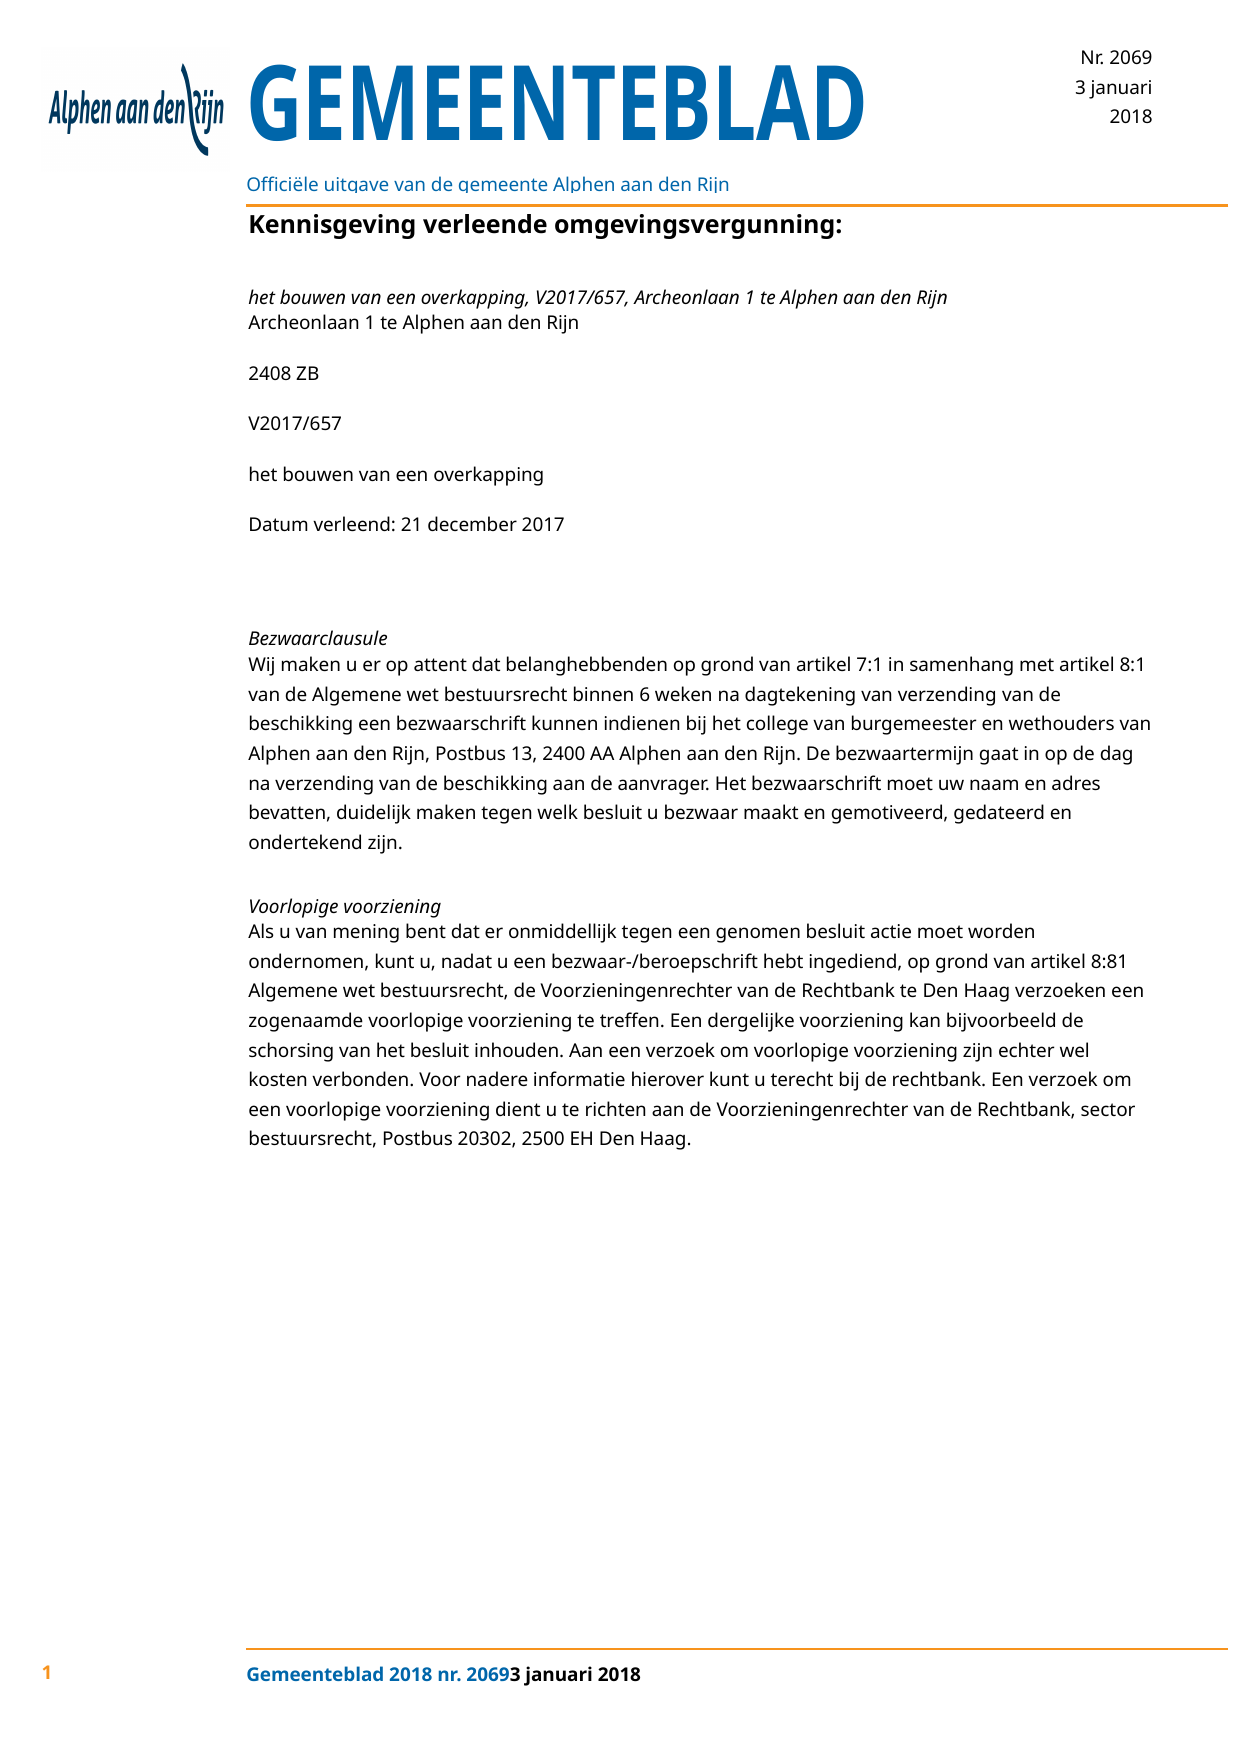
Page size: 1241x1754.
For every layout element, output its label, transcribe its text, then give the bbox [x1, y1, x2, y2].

text Als u van mening bent dat er onmiddellijk tegen een genomen besluit actie moet worden ondernomen, kunt u, nadat u een bezwaar-/beroepschrift hebt ingediend, op grond van artikel 8:81 Algemene wet bestuursrecht, de Voorzieningenrechter van de Rechtbank te Den Haag verzoeken een zogenaamde voorlopige voorziening te treffen. Een dergelijke voorziening kan bijvoorbeeld de schorsing van het besluit inhouden. Aan een verzoek om voorlopige voorziening zijn echter wel kosten verbonden. Voor nadere informatie hierover kunt u terecht bij de rechtbank. Een verzoek om een voorlopige voorziening dient u te richten aan de Voorzieningenrechter van de Rechtbank, sector bestuursrecht, Postbus 20302, 2500 EH Den Haag. [248, 918, 1152, 1151]
picture [41, 47, 231, 172]
text het bouwen van een overkapping, V2017/657, Archeonlaan 1 te Alphen aan den Rijn [248, 284, 1152, 309]
text Archeonlaan 1 te Alphen aan den Rijn [248, 309, 1152, 335]
text 2408 ZB [248, 360, 1152, 386]
text Voorlopige voorziening [248, 893, 1152, 918]
text Kennisgeving verleende omgevingsvergunning: [248, 207, 1152, 241]
text Datum verleend: 21 december 2017 [248, 511, 1152, 537]
text Wij maken u er op attent dat belanghebbenden op grond van artikel 7:1 in samenhang met artikel 8:1 van de Algemene wet bestuursrecht binnen 6 weken na dagtekening van verzending van de beschikking een bezwaarschrift kunnen indienen bij het college van burgemeester en wethouders van Alphen aan den Rijn, Postbus 13, 2400 AA Alphen aan den Rijn. De bezwaartermijn gaat in op de dag na verzending van de beschikking aan de aanvrager. Het bezwaarschrift moet uw naam en adres bevatten, duidelijk maken tegen welk besluit u bezwaar maakt en gemotiveerd, gedateerd en ondertekend zijn. [248, 651, 1152, 854]
text V2017/657 [248, 410, 1152, 436]
text het bouwen van een overkapping [248, 461, 1152, 487]
text Bezwaarclausule [248, 626, 1152, 651]
